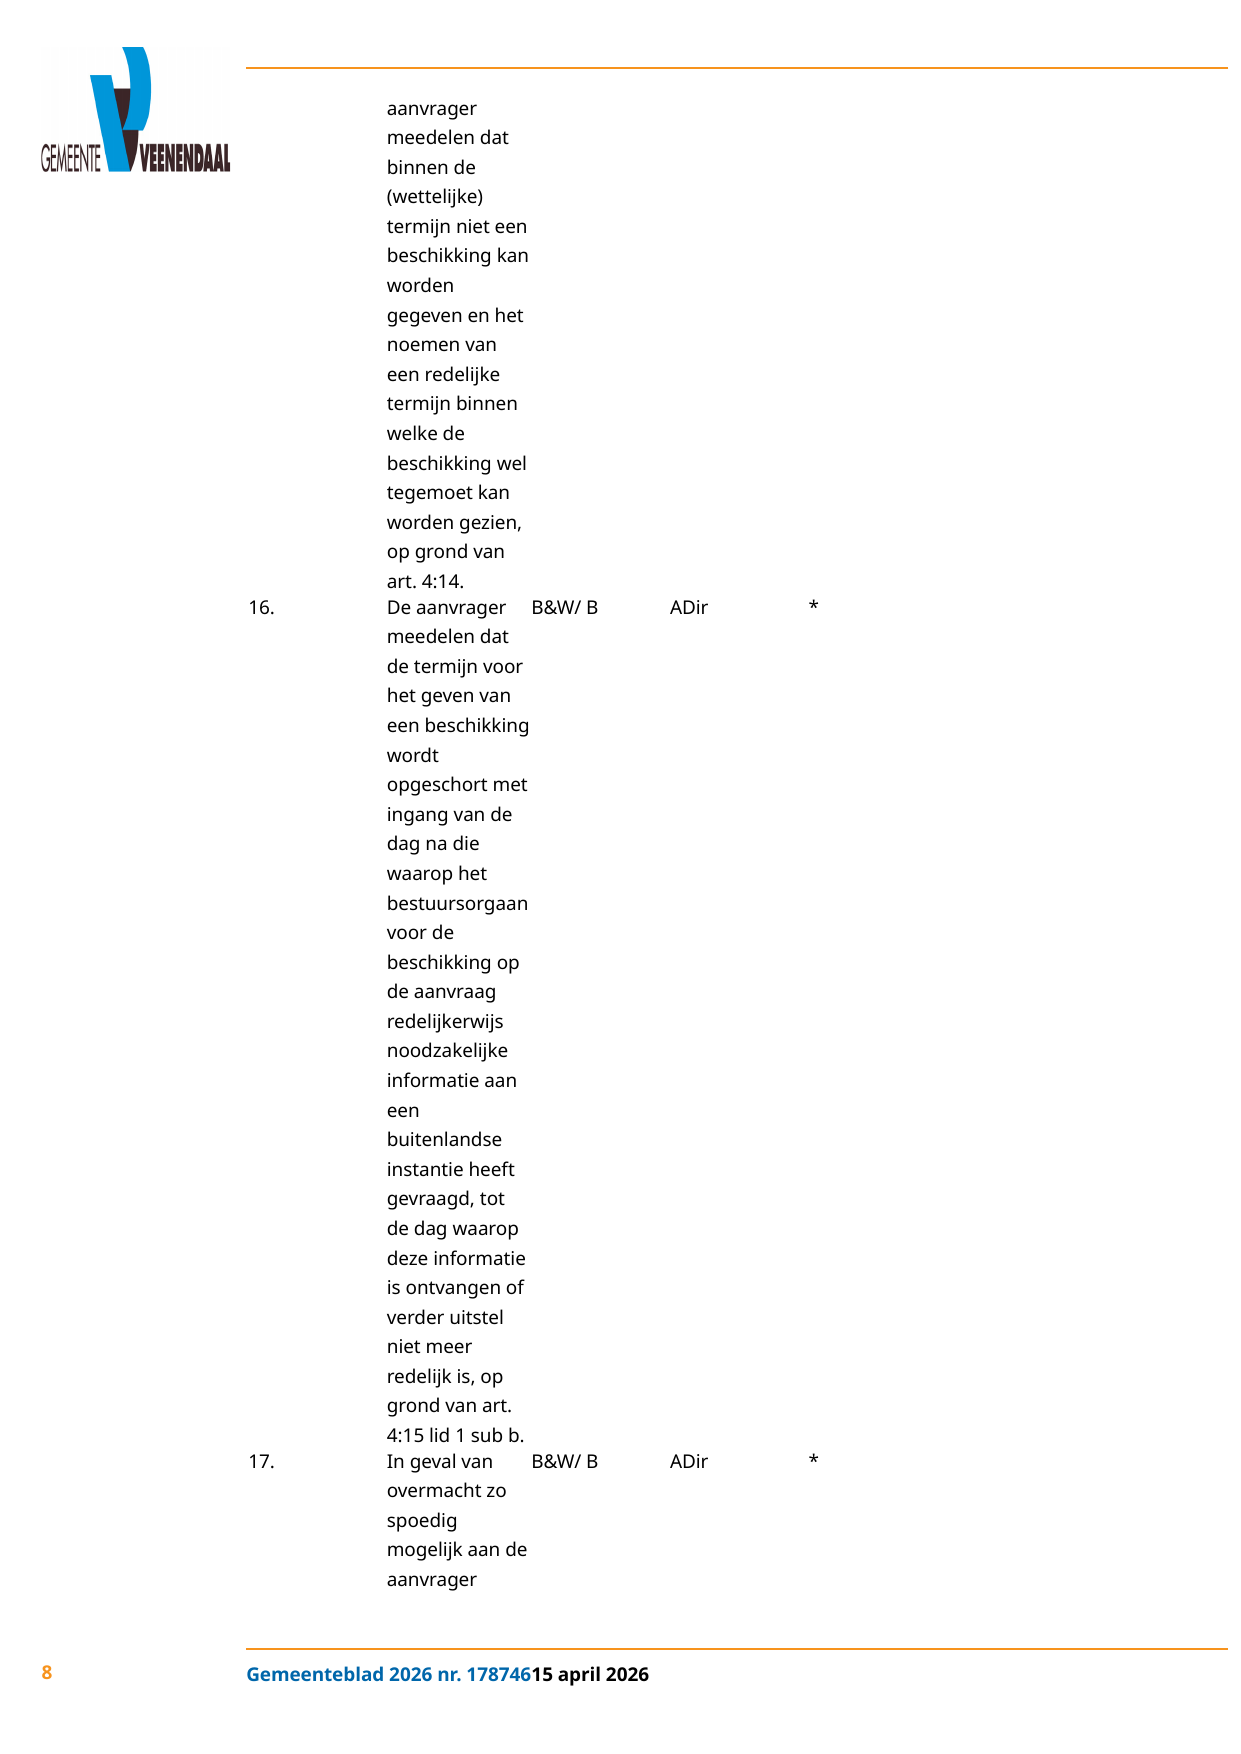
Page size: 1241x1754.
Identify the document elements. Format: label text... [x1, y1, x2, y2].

picture [123, 47, 231, 172]
table_cell [808, 95, 947, 594]
table_cell [531, 95, 670, 594]
table_cell * [808, 594, 947, 1448]
table_cell * [808, 1448, 947, 1592]
table_cell [947, 1448, 1152, 1592]
picture [41, 47, 130, 172]
table_cell aanvrager meedelen dat binnen de (wettelijke) termijn niet een beschikking kan worden gegeven en het noemen van een redelijke termijn binnen welke de beschikking wel tegemoet kan worden gezien, op grond van art. 4:14. [387, 95, 531, 594]
table_cell [248, 95, 387, 594]
table_cell ADir [670, 594, 808, 1448]
table_cell De aanvrager meedelen dat de termijn voor het geven van een beschikking wordt opgeschort met ingang van de dag na die waarop het bestuursorgaan voor de beschikking op de aanvraag redelijkerwijs noodzakelijke informatie aan een buitenlandse instantie heeft gevraagd, tot de dag waarop deze informatie is ontvangen of verder uitstel niet meer redelijk is, op grond van art. 4:15 lid 1 sub b. [387, 594, 531, 1448]
table_cell [670, 95, 808, 594]
table_cell B&W/ B [531, 594, 670, 1448]
table_cell [947, 594, 1152, 1448]
table_cell 17. [248, 1448, 387, 1592]
table_cell [947, 95, 1152, 594]
table_cell In geval van overmacht zo spoedig mogelijk aan de aanvrager [387, 1448, 531, 1592]
table_cell ADir [670, 1448, 808, 1592]
table_cell B&W/ B [531, 1448, 670, 1592]
table_cell 16. [248, 594, 387, 1448]
